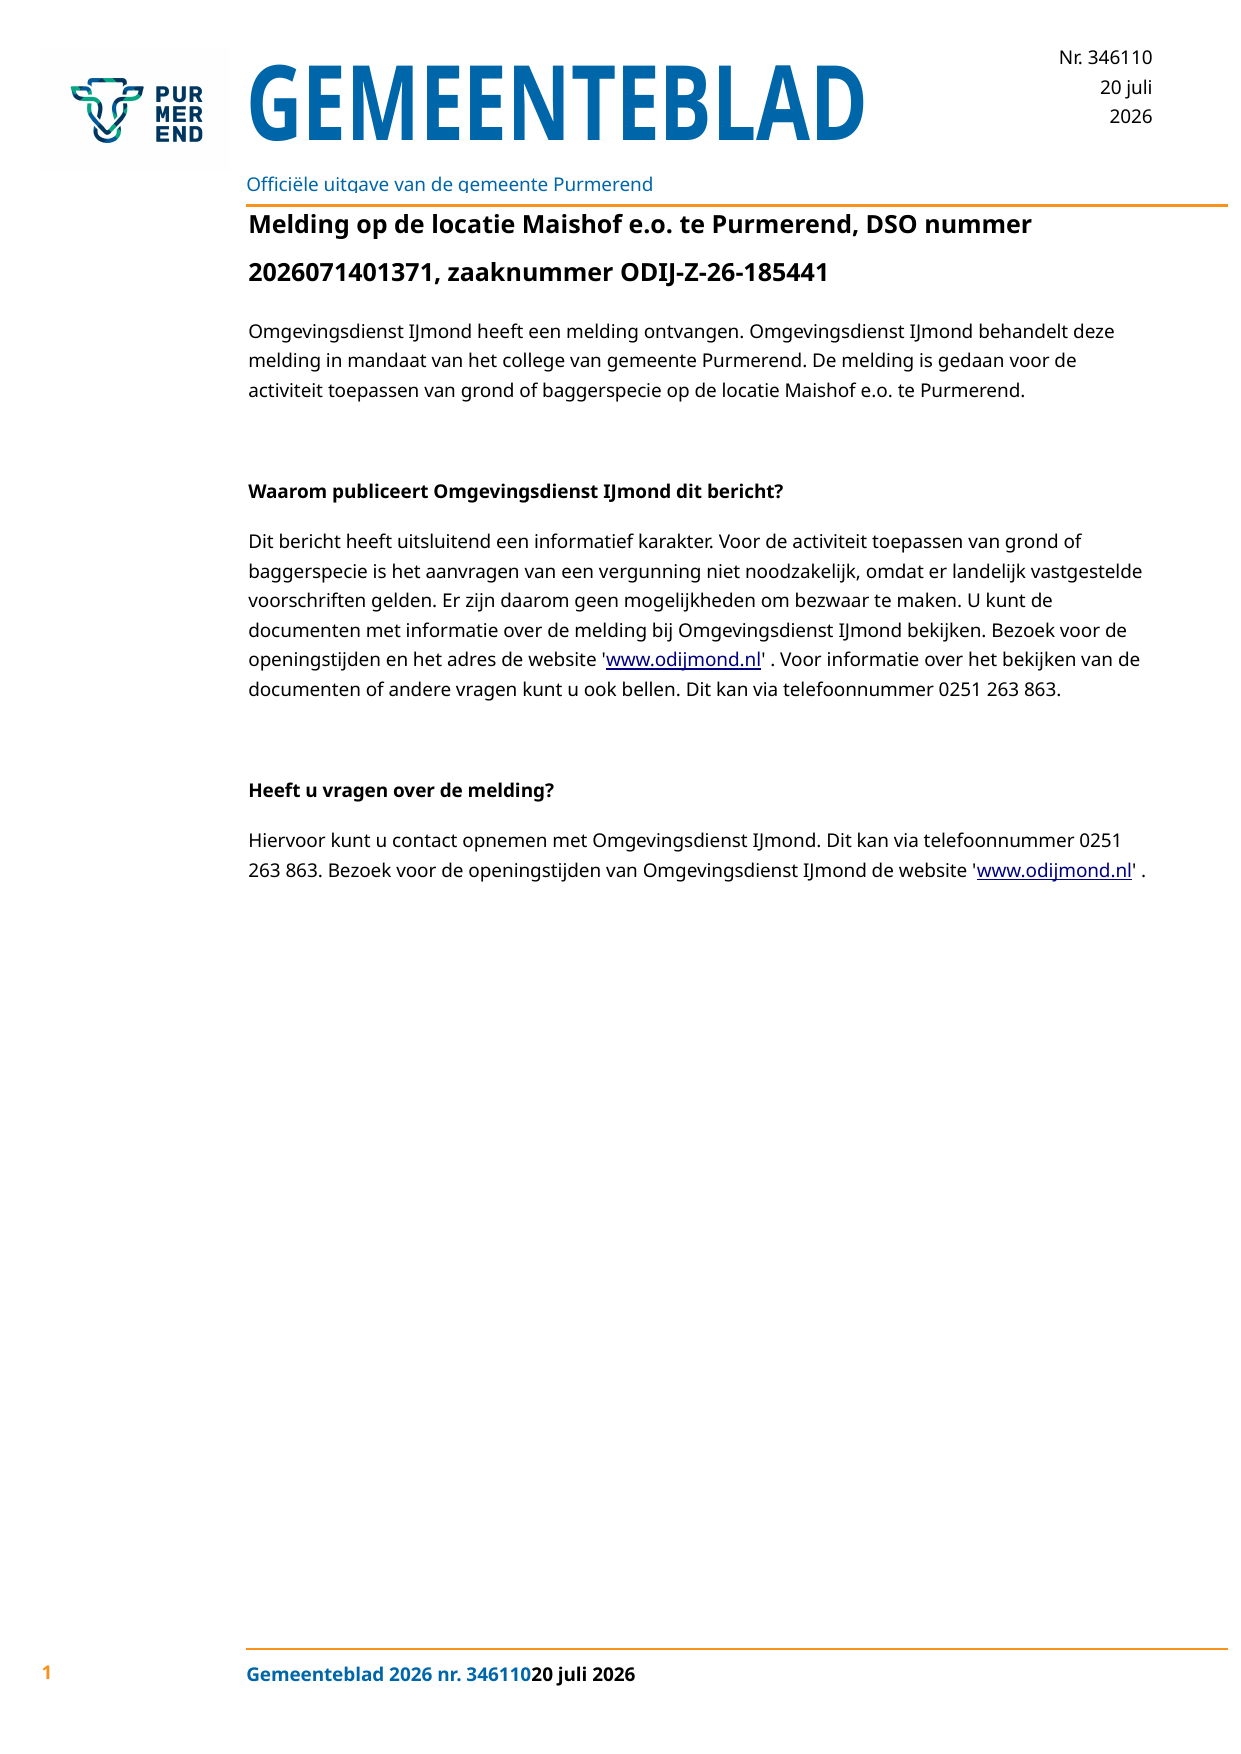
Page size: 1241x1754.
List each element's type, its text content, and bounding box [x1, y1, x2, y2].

text Omgevingsdienst IJmond heeft een melding ontvangen. Omgevingsdienst IJmond behandelt deze melding in mandaat van het college van gemeente Purmerend. De melding is gedaan voor de activiteit toepassen van grond of baggerspecie op de locatie Maishof e.o. te Purmerend. [248, 318, 1152, 403]
text Hiervoor kunt u contact opnemen met Omgevingsdienst IJmond. Dit kan via telefoonnummer 0251 263 863. Bezoek voor de openingstijden van Omgevingsdienst IJmond de website 'www.odijmond.nl' . [248, 827, 1152, 883]
text Heeft u vragen over de melding? [248, 777, 1152, 803]
text Waarom publiceert Omgevingsdienst IJmond dit bericht? [248, 478, 1152, 504]
text Dit bericht heeft uitsluitend een informatief karakter. Voor de activiteit toepassen van grond of baggerspecie is het aanvragen van een vergunning niet noodzakelijk, omdat er landelijk vastgestelde voorschriften gelden. Er zijn daarom geen mogelijkheden om bezwaar te maken. U kunt de documenten met informatie over de melding bij Omgevingsdienst IJmond bekijken. Bezoek voor de openingstijden en het adres de website 'www.odijmond.nl' . Voor informatie over het bekijken van de documenten of andere vragen kunt u ook bellen. Dit kan via telefoonnummer 0251 263 863. [248, 528, 1152, 702]
text Melding op de locatie Maishof e.o. te Purmerend, DSO nummer 2026071401371, zaaknummer ODIJ-Z-26-185441 [248, 207, 1152, 288]
picture [41, 47, 231, 172]
